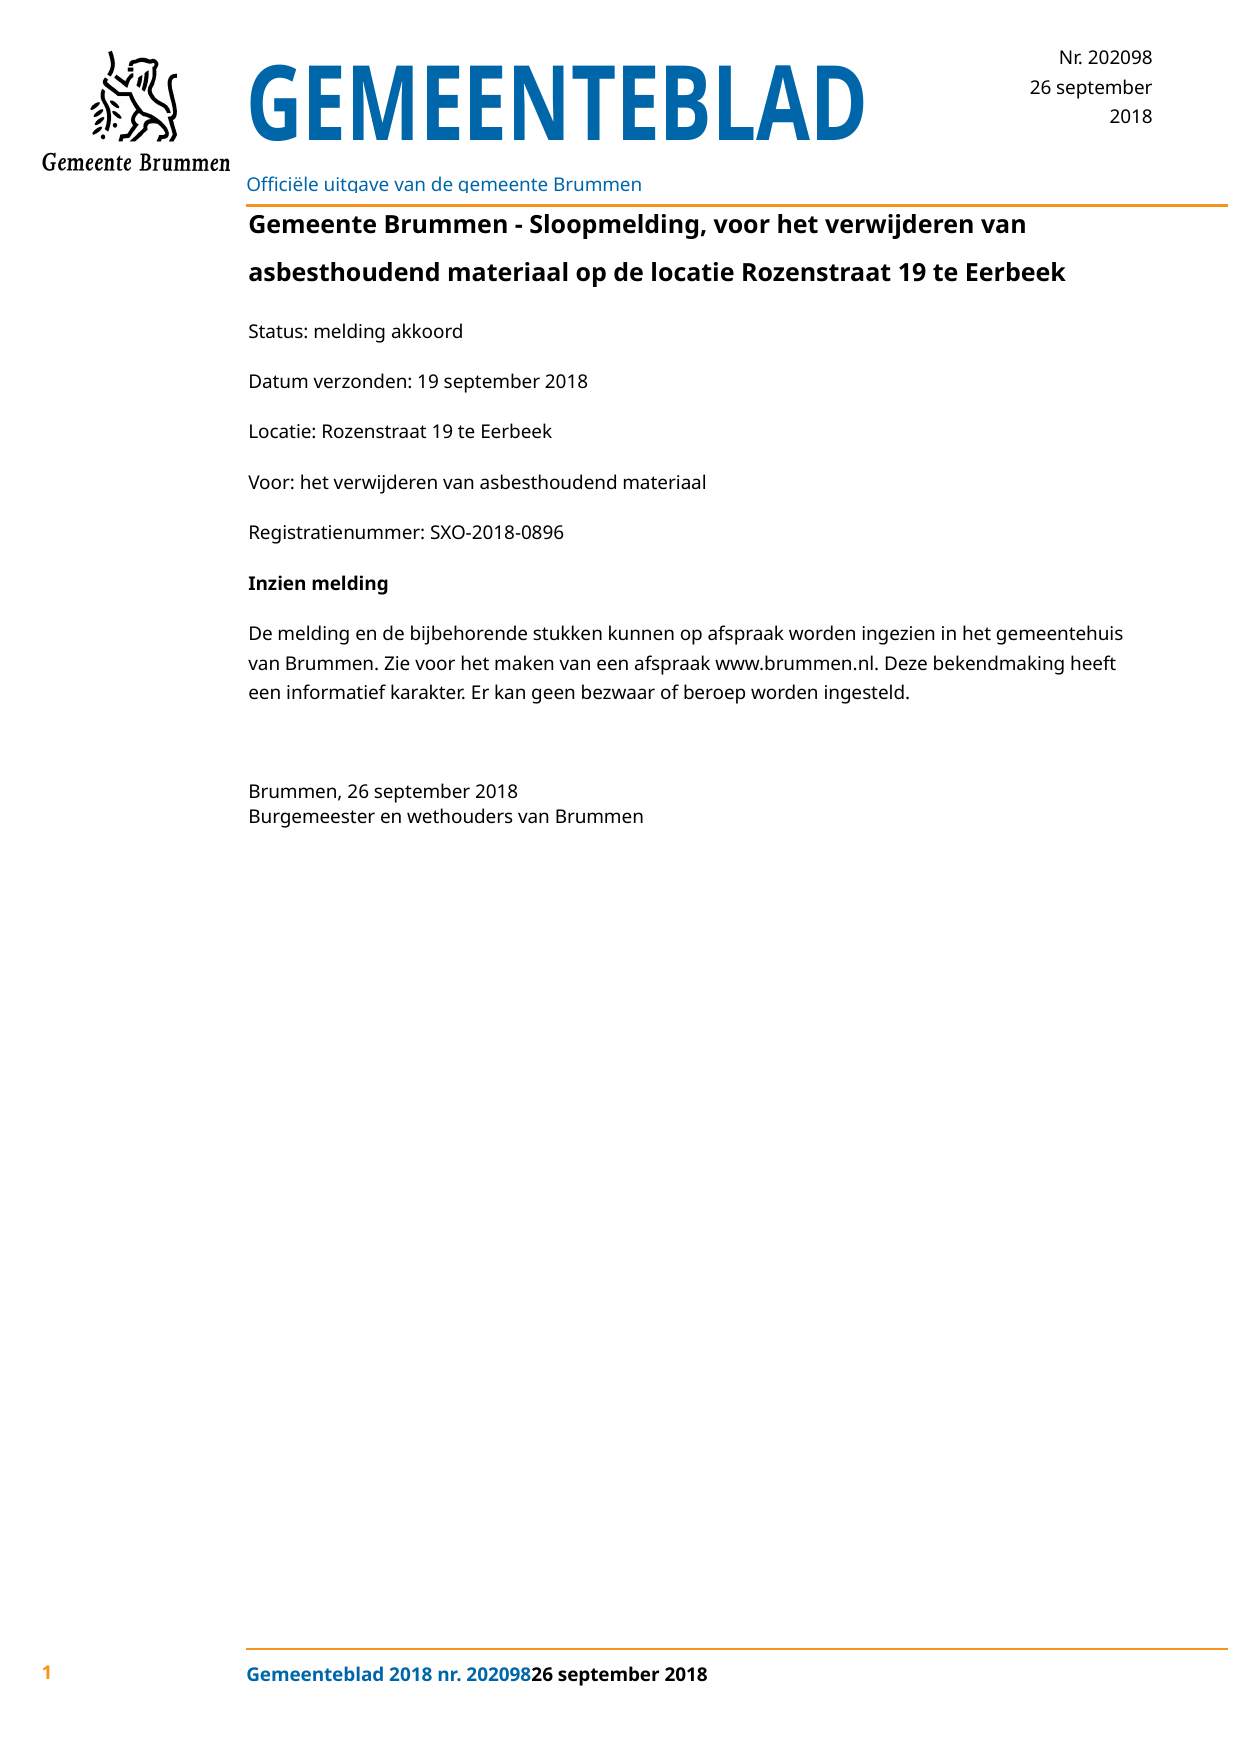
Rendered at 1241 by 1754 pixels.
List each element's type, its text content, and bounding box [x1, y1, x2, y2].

text Status: melding akkoord [248, 318, 1152, 344]
text Locatie: Rozenstraat 19 te Eerbeek [248, 419, 1152, 444]
text Burgemeester en wethouders van Brummen [248, 803, 1152, 829]
text Voor: het verwijderen van asbesthoudend materiaal [248, 469, 1152, 495]
text Registratienummer: SXO-2018-0896 [248, 519, 1152, 545]
text Gemeente Brummen - Sloopmelding, voor het verwijderen van asbesthoudend materiaal op de locatie Rozenstraat 19 te Eerbeek [248, 207, 1152, 288]
text Inzien melding [248, 570, 1152, 596]
text Datum verzonden: 19 september 2018 [248, 368, 1152, 394]
text Brummen, 26 september 2018 [248, 778, 1152, 803]
picture [41, 47, 231, 172]
text De melding en de bijbehorende stukken kunnen op afspraak worden ingezien in het gemeentehuis van Brummen. Zie voor het maken van een afspraak www.brummen.nl. Deze bekendmaking heeft een informatief karakter. Er kan geen bezwaar of beroep worden ingesteld. [248, 620, 1152, 705]
